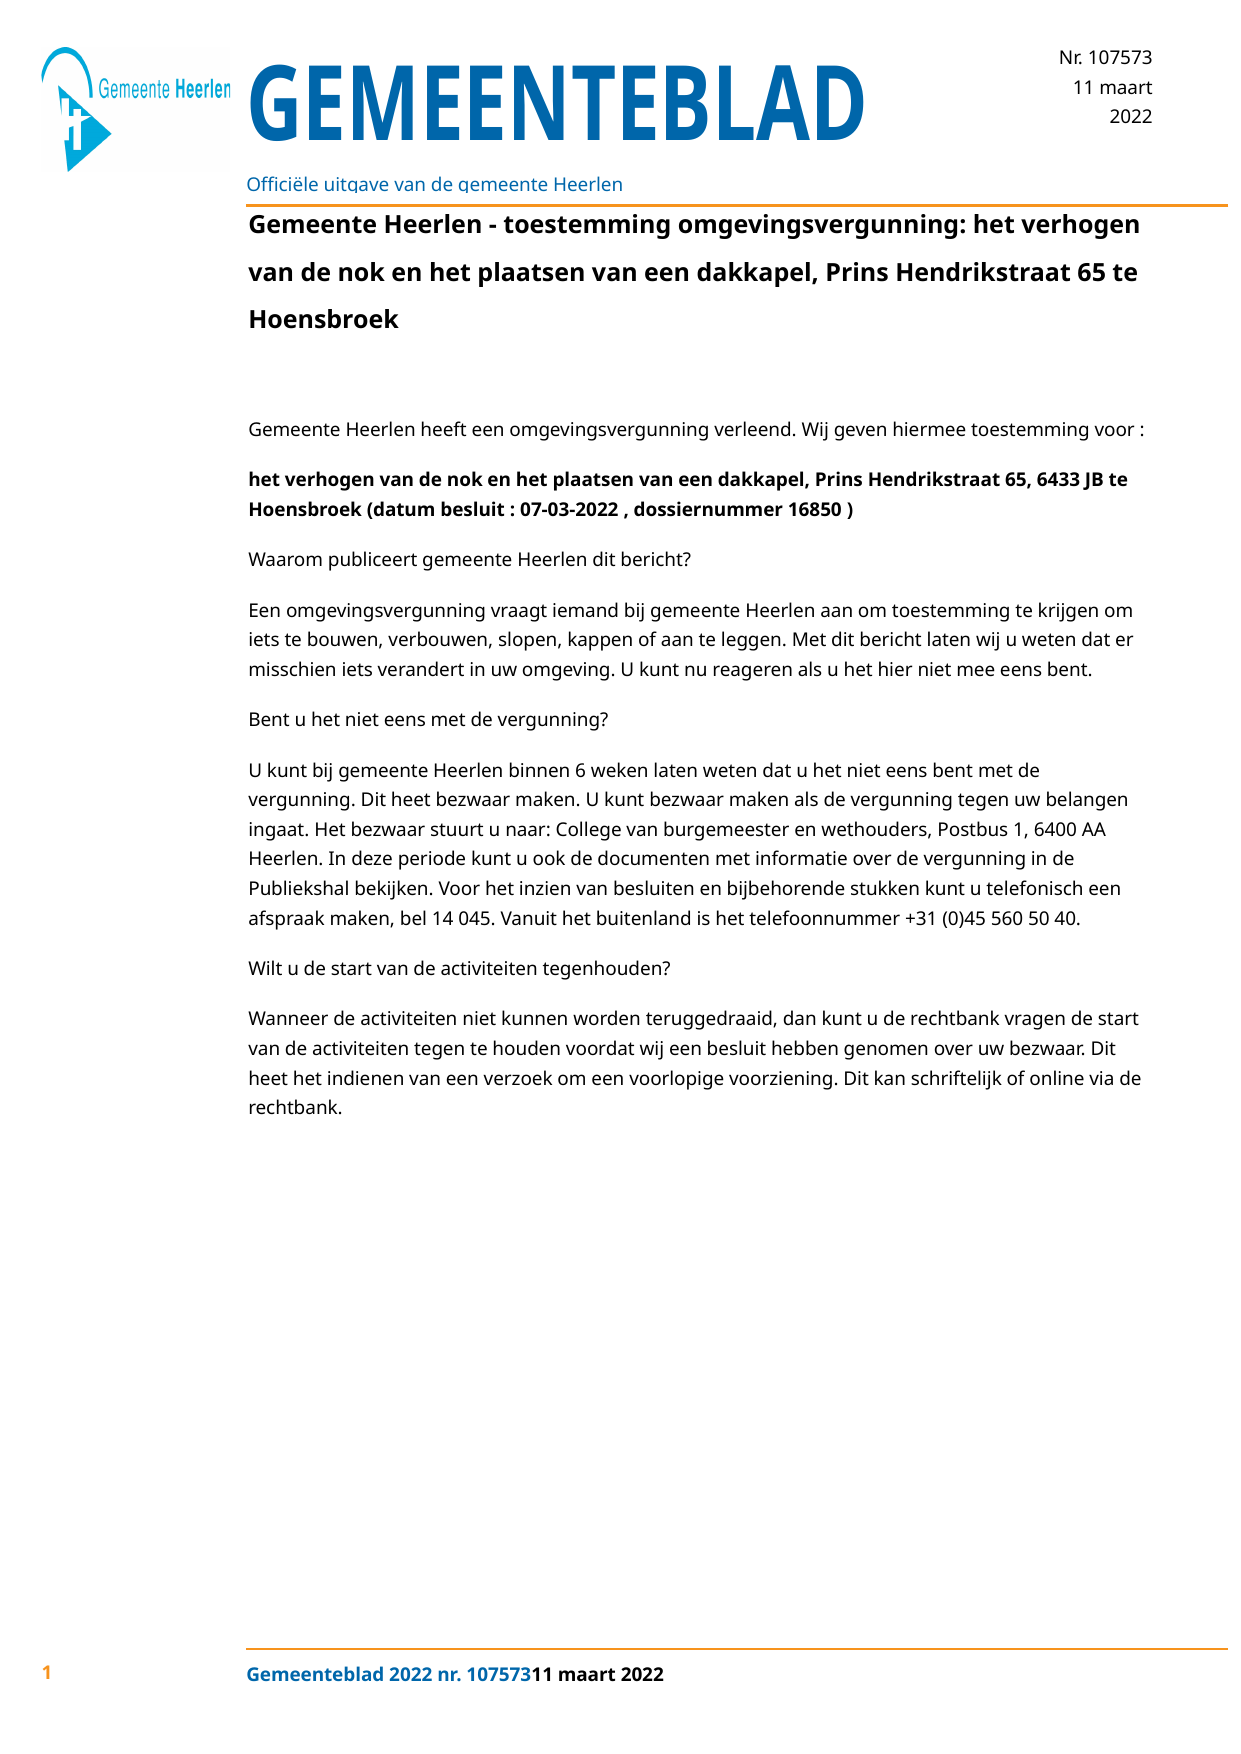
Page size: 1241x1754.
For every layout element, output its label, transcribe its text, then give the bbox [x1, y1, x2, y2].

text Waarom publiceert gemeente Heerlen dit bericht? [248, 546, 1152, 572]
text Gemeente Heerlen heeft een omgevingsvergunning verleend. Wij geven hiermee toestemming voor : [248, 416, 1152, 442]
text Een omgevingsvergunning vraagt iemand bij gemeente Heerlen aan om toestemming te krijgen om iets te bouwen, verbouwen, slopen, kappen of aan te leggen. Met dit bericht laten wij u weten dat er misschien iets verandert in uw omgeving. U kunt nu reageren als u het hier niet mee eens bent. [248, 597, 1152, 682]
text het verhogen van de nok en het plaatsen van een dakkapel, Prins Hendrikstraat 65, 6433 JB te Hoensbroek (datum besluit : 07-03-2022 , dossiernummer 16850 ) [248, 466, 1152, 522]
picture [41, 47, 59, 70]
text Gemeente Heerlen - toestemming omgevingsvergunning: het verhogen van de nok en het plaatsen van een dakkapel, Prins Hendrikstraat 65 te Hoensbroek [248, 207, 1152, 336]
picture [41, 47, 231, 172]
text Wilt u de start van de activiteiten tegenhouden? [248, 955, 1152, 981]
text Wanneer de activiteiten niet kunnen worden teruggedraaid, dan kunt u de rechtbank vragen de start van de activiteiten tegen te houden voordat wij een besluit hebben genomen over uw bezwaar. Dit heet het indienen van een verzoek om een voorlopige voorziening. Dit kan schriftelijk of online via de rechtbank. [248, 1006, 1152, 1120]
text Bent u het niet eens met de vergunning? [248, 706, 1152, 732]
text U kunt bij gemeente Heerlen binnen 6 weken laten weten dat u het niet eens bent met de vergunning. Dit heet bezwaar maken. U kunt bezwaar maken als de vergunning tegen uw belangen ingaat. Het bezwaar stuurt u naar: College van burgemeester en wethouders, Postbus 1, 6400 AA Heerlen. In deze periode kunt u ook de documenten met informatie over de vergunning in de Publiekshal bekijken. Voor het inzien van besluiten en bijbehorende stukken kunt u telefonisch een afspraak maken, bel 14 045. Vanuit het buitenland is het telefoonnummer +31 (0)45 560 50 40. [248, 757, 1152, 930]
